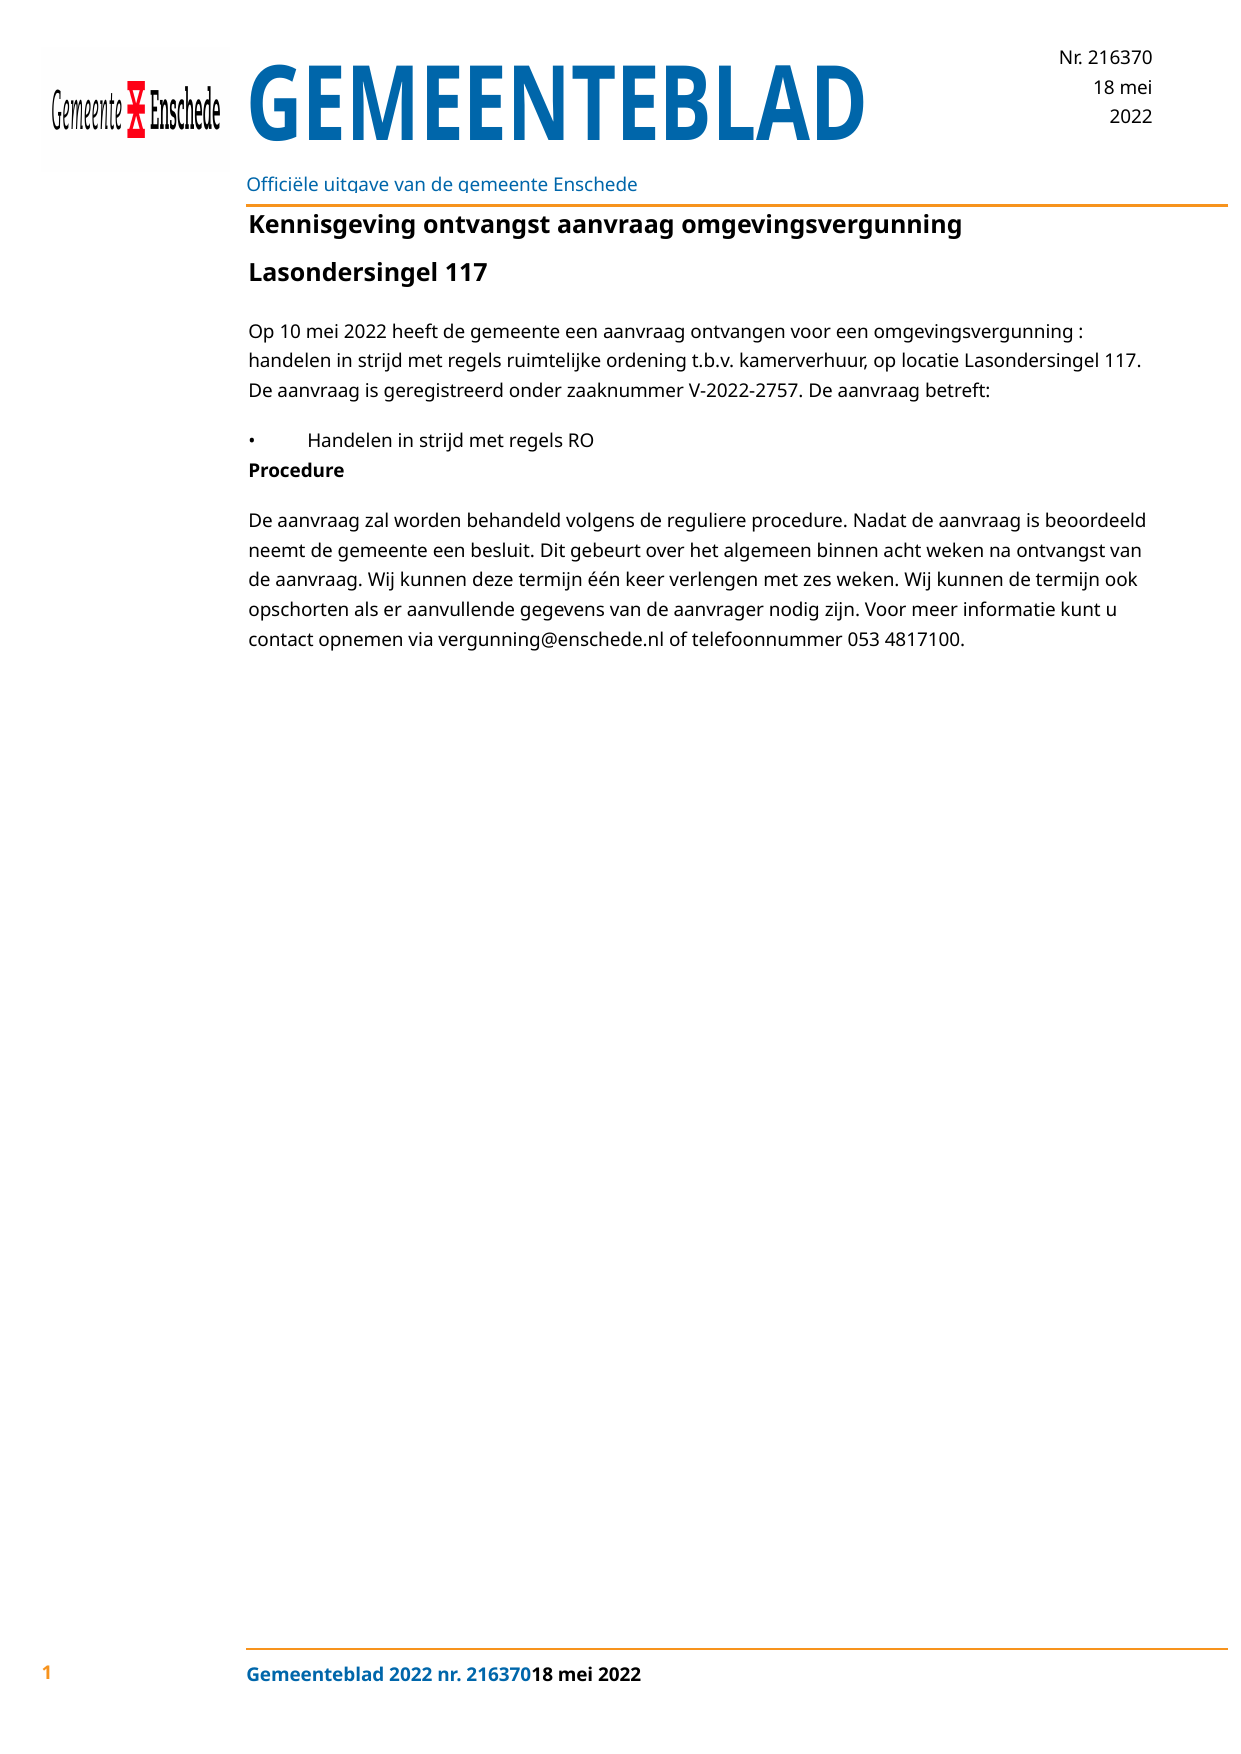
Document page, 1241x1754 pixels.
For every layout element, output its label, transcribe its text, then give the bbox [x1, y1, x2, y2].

text Procedure [248, 457, 1152, 483]
text Kennisgeving ontvangst aanvraag omgevingsvergunning Lasondersingel 117 [248, 207, 1152, 288]
text Op 10 mei 2022 heeft de gemeente een aanvraag ontvangen voor een omgevingsvergunning : handelen in strijd met regels ruimtelijke ordening t.b.v. kamerverhuur, op locatie Lasondersingel 117. De aanvraag is geregistreerd onder zaaknummer V-2022-2757. De aanvraag betreft: [248, 318, 1152, 403]
picture [41, 47, 231, 172]
list Handelen in strijd met regels RO [248, 427, 1152, 453]
text De aanvraag zal worden behandeld volgens de reguliere procedure. Nadat de aanvraag is beoordeeld neemt de gemeente een besluit. Dit gebeurt over het algemeen binnen acht weken na ontvangst van de aanvraag. Wij kunnen deze termijn één keer verlengen met zes weken. Wij kunnen de termijn ook opschorten als er aanvullende gegevens van de aanvrager nodig zijn. Voor meer informatie kunt u contact opnemen via vergunning@enschede.nl of telefoonnummer 053 4817100. [248, 507, 1152, 652]
